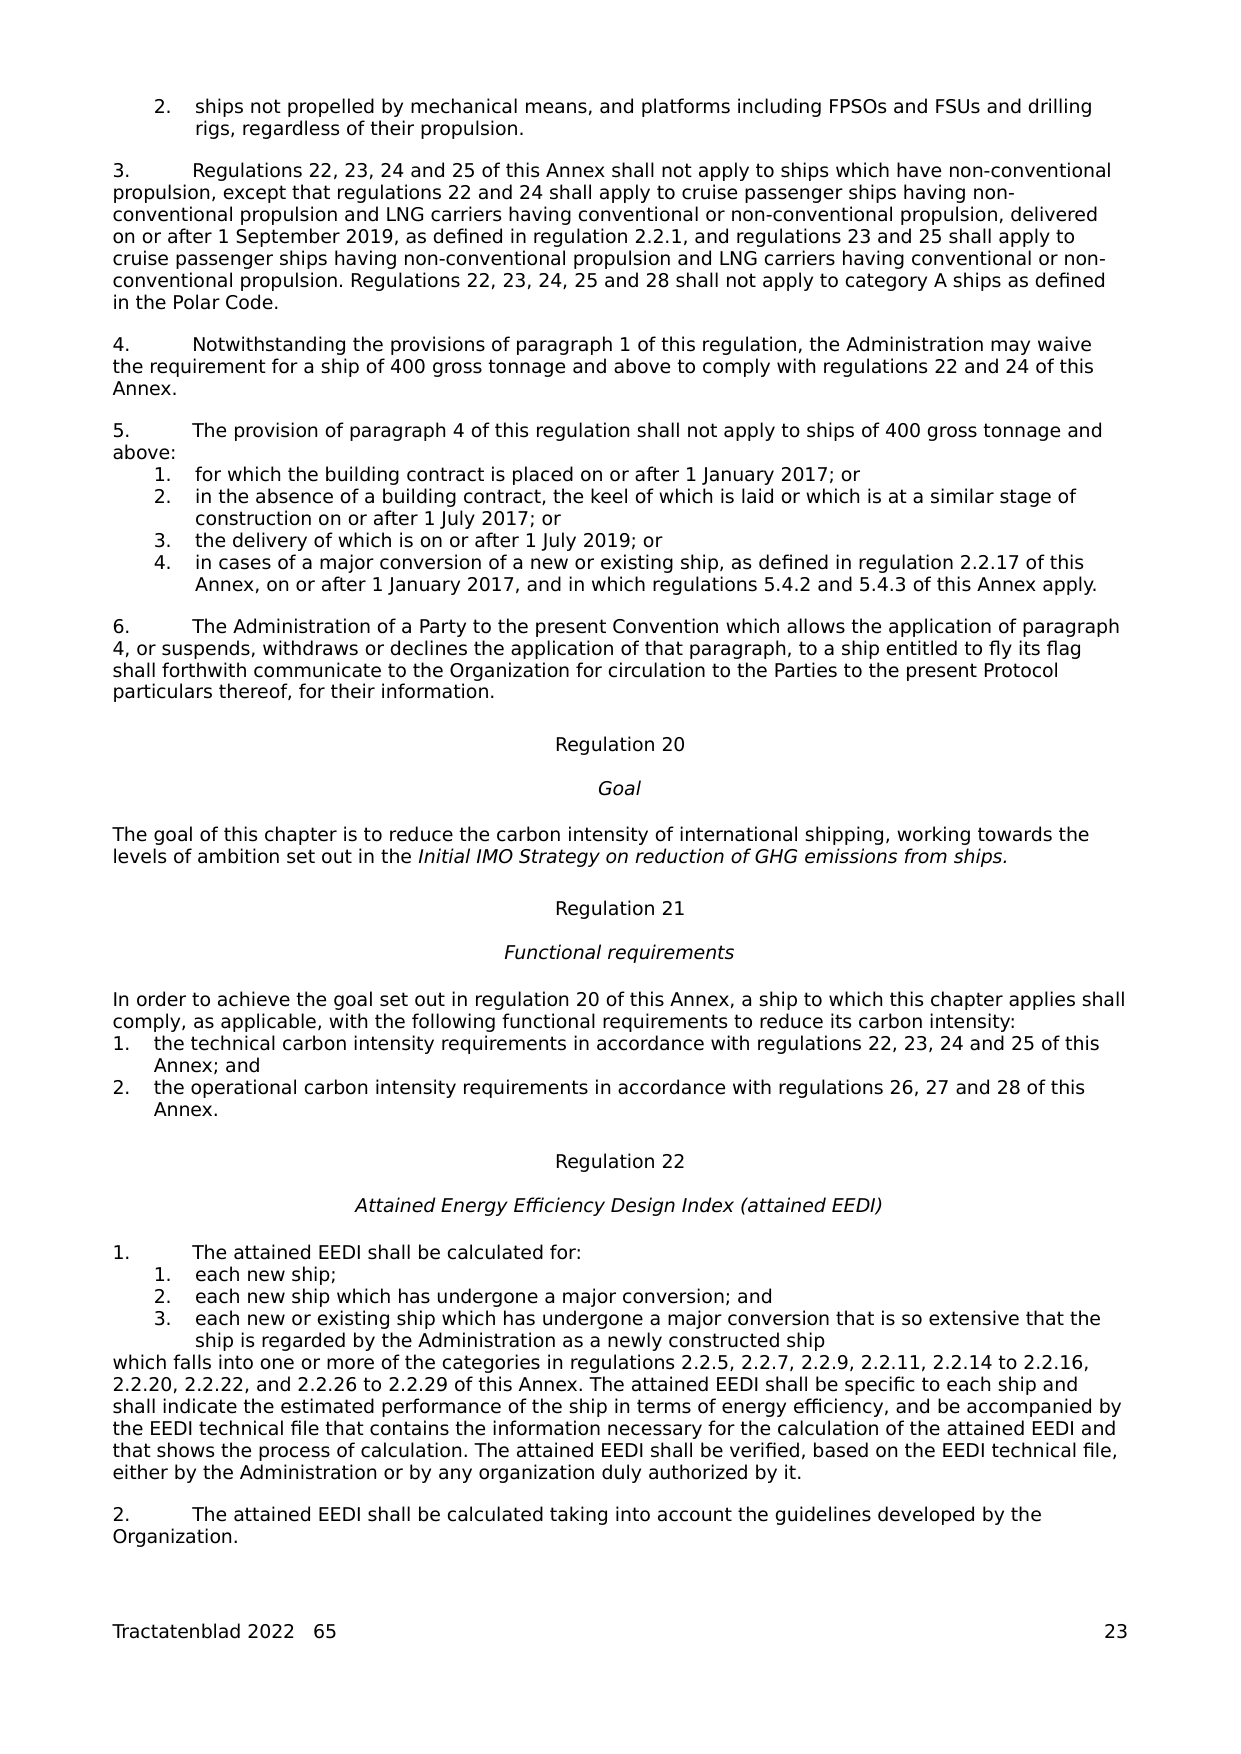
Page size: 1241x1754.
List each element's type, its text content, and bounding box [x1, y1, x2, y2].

text 3. the delivery of which is on or after 1 July 2019; or [153, 529, 1128, 552]
text 1. for which the building contract is placed on or after 1 January 2017; or [153, 464, 1128, 486]
text 4. in cases of a major conversion of a new or existing ship, as defined in regulation 2.2.17 of this Annex, on or after 1 January 2017, and in which regulations 5.4.2 and 5.4.3 of this Annex apply. [153, 552, 1128, 596]
text 2. the operational carbon intensity requirements in accordance with regulations 26, 27 and 28 of this Annex. [112, 1077, 1128, 1121]
text 2. each new ship which has undergone a major conversion; and [153, 1286, 1128, 1308]
text 2. The attained EEDI shall be calculated taking into account the guidelines developed by the Organization. [112, 1504, 1128, 1548]
text In order to achieve the goal set out in regulation 20 of this Annex, a ship to which this chapter applies shall comply, as applicable, with the following functional requirements to reduce its carbon intensity: [112, 989, 1128, 1033]
subtitle Regulation 21 Functional requirements [112, 898, 1128, 964]
text 5. The provision of paragraph 4 of this regulation shall not apply to ships of 400 gross tonnage and above: [112, 420, 1128, 464]
text 2. in the absence of a building contract, the keel of which is laid or which is at a similar stage of construction on or after 1 July 2017; or [153, 486, 1128, 529]
subtitle Regulation 20 Goal [112, 733, 1128, 799]
text 6. The Administration of a Party to the present Convention which allows the application of paragraph 4, or suspends, withdraws or declines the application of that paragraph, to a ship entitled to fly its flag shall forthwith communicate to the Organization for circulation to the Parties to the present Protocol particulars thereof, for their information. [112, 616, 1128, 703]
text which falls into one or more of the categories in regulations 2.2.5, 2.2.7, 2.2.9, 2.2.11, 2.2.14 to 2.2.16, 2.2.20, 2.2.22, and 2.2.26 to 2.2.29 of this Annex. The attained EEDI shall be specific to each ship and shall indicate the estimated performance of the ship in terms of energy efficiency, and be accompanied by the EEDI technical file that contains the information necessary for the calculation of the attained EEDI and that shows the process of calculation. The attained EEDI shall be verified, based on the EEDI technical file, either by the Administration or by any organization duly authorized by it. [112, 1352, 1128, 1484]
subtitle Regulation 22 Attained Energy Efficiency Design Index (attained EEDI) [112, 1151, 1128, 1217]
text 4. Notwithstanding the provisions of paragraph 1 of this regulation, the Administration may waive the requirement for a ship of 400 gross tonnage and above to comply with regulations 22 and 24 of this Annex. [112, 334, 1128, 400]
text The goal of this chapter is to reduce the carbon intensity of international shipping, working towards the levels of ambition set out in the Initial IMO Strategy on reduction of GHG emissions from ships. [112, 824, 1128, 868]
text 1. each new ship; [153, 1264, 1128, 1286]
text 3. each new or existing ship which has undergone a major conversion that is so extensive that the ship is regarded by the Administration as a newly constructed ship [153, 1308, 1128, 1352]
text 2. ships not propelled by mechanical means, and platforms including FPSOs and FSUs and drilling rigs, regardless of their propulsion. [153, 96, 1128, 140]
text 1. the technical carbon intensity requirements in accordance with regulations 22, 23, 24 and 25 of this Annex; and [112, 1033, 1128, 1077]
text 1. The attained EEDI shall be calculated for: [112, 1242, 1128, 1264]
text 3. Regulations 22, 23, 24 and 25 of this Annex shall not apply to ships which have non-conventional propulsion, except that regulations 22 and 24 shall apply to cruise passenger ships having non-conventional propulsion and LNG carriers having conventional or non-conventional propulsion, delivered on or after 1 September 2019, as defined in regulation 2.2.1, and regulations 23 and 25 shall apply to cruise passenger ships having non-conventional propulsion and LNG carriers having conventional or non-conventional propulsion. Regulations 22, 23, 24, 25 and 28 shall not apply to category A ships as defined in the Polar Code. [112, 160, 1128, 314]
